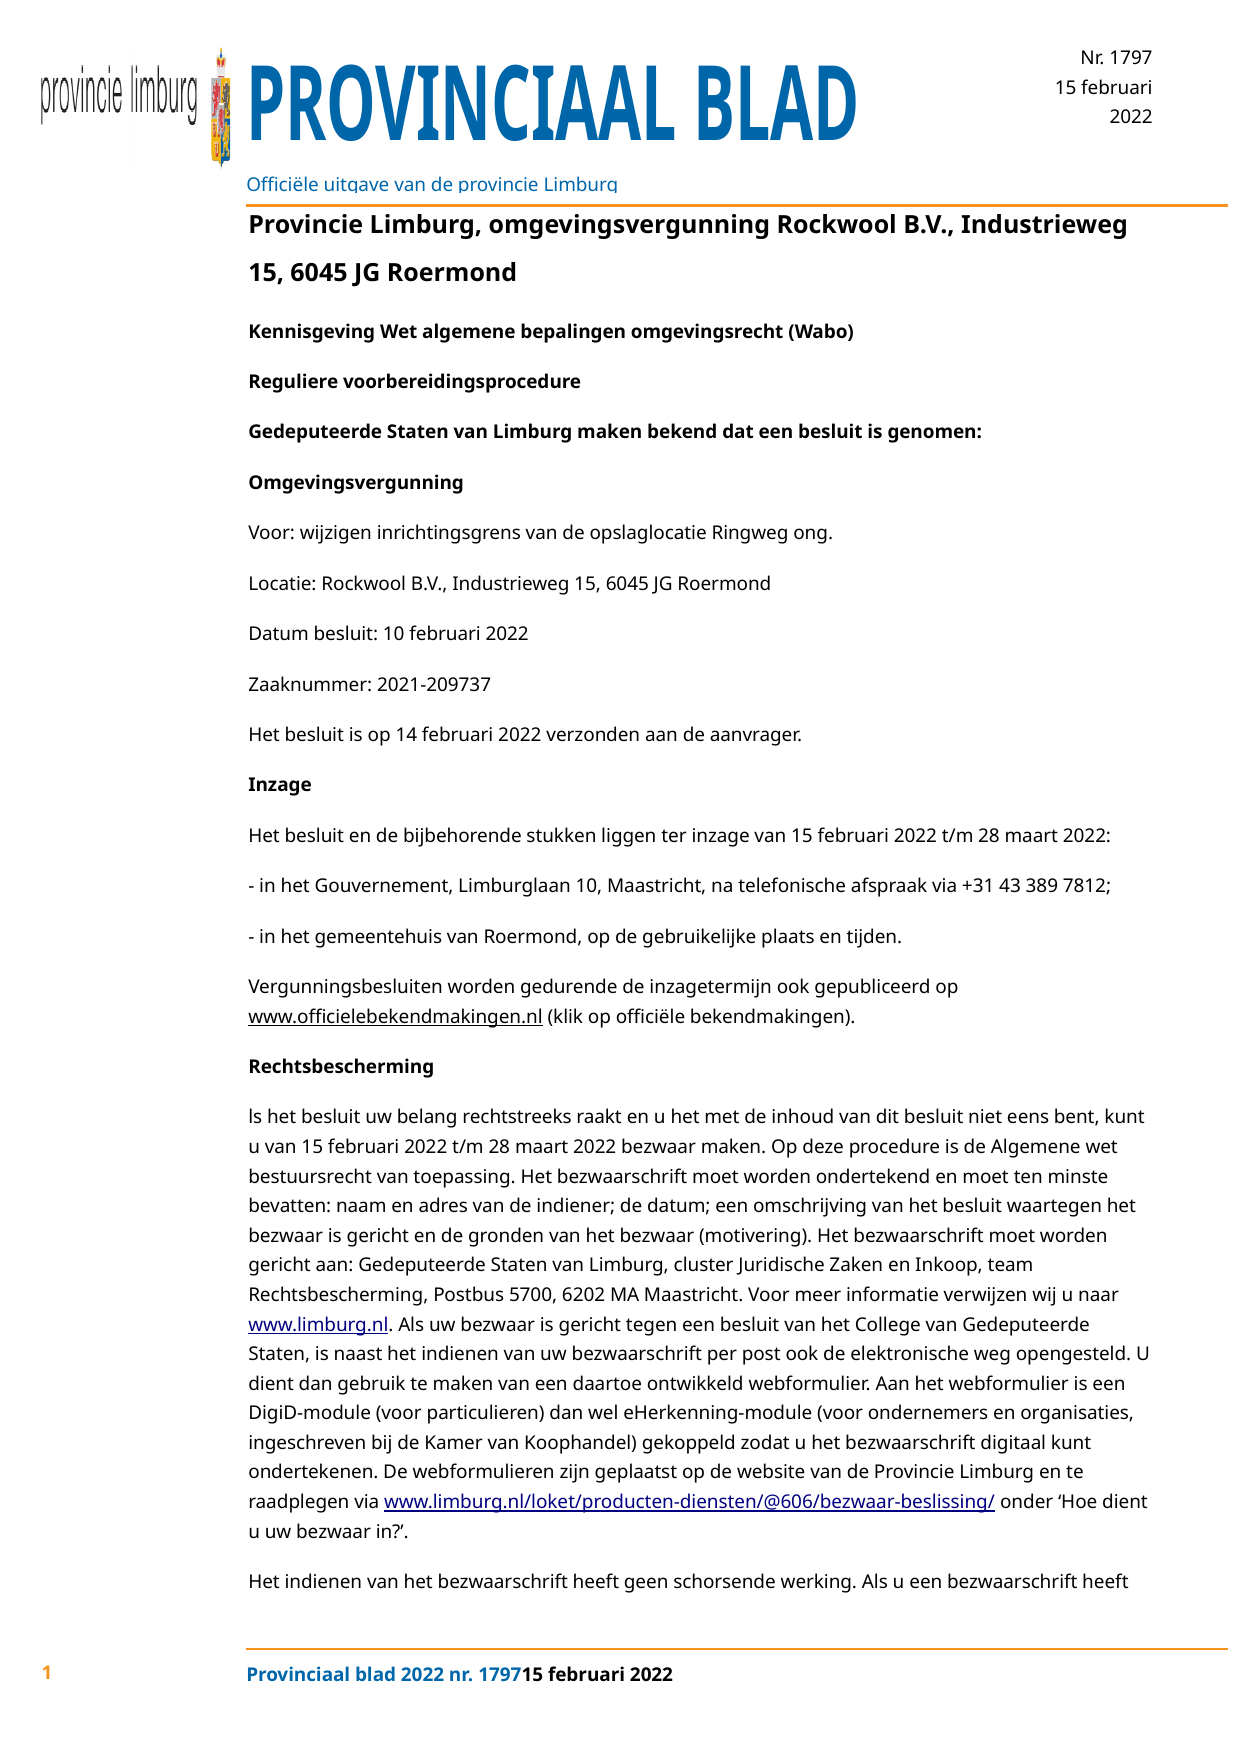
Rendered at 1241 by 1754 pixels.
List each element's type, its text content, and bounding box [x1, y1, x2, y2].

text Vergunningsbesluiten worden gedurende de inzagetermijn ook gepubliceerd op www.officielebekendmakingen.nl (klik op officiële bekendmakingen). [248, 973, 1152, 1029]
text Het besluit en de bijbehorende stukken liggen ter inzage van 15 februari 2022 t/m 28 maart 2022: [248, 822, 1152, 848]
text Locatie: Rockwool B.V., Industrieweg 15, 6045 JG Roermond [248, 570, 1152, 596]
text Het indienen van het bezwaarschrift heeft geen schorsende werking. Als u een bezwaarschrift heeft [248, 1568, 1152, 1594]
text Het besluit is op 14 februari 2022 verzonden aan de aanvrager. [248, 721, 1152, 747]
picture [41, 47, 231, 172]
text ls het besluit uw belang rechtstreeks raakt en u het met de inhoud van dit besluit niet eens bent, kunt u van 15 februari 2022 t/m 28 maart 2022 bezwaar maken. Op deze procedure is de Algemene wet bestuursrecht van toepassing. Het bezwaarschrift moet worden ondertekend en moet ten minste bevatten: naam en adres van de indiener; de datum; een omschrijving van het besluit waartegen het bezwaar is gericht en de gronden van het bezwaar (motivering). Het bezwaarschrift moet worden gericht aan: Gedeputeerde Staten van Limburg, cluster Juridische Zaken en Inkoop, team Rechtsbescherming, Postbus 5700, 6202 MA Maastricht. Voor meer informatie verwijzen wij u naar www.limburg.nl. Als uw bezwaar is gericht tegen een besluit van het College van Gedeputeerde Staten, is naast het indienen van uw bezwaarschrift per post ook de elektronische weg opengesteld. U dient dan gebruik te maken van een daartoe ontwikkeld webformulier. Aan het webformulier is een DigiD-module (voor particulieren) dan wel eHerkenning-module (voor ondernemers en organisaties, ingeschreven bij de Kamer van Koophandel) gekoppeld zodat u het bezwaarschrift digitaal kunt ondertekenen. De webformulieren zijn geplaatst op de website van de Provincie Limburg en te raadplegen via www.limburg.nl/loket/producten-diensten/@606/bezwaar-beslissing/ onder ‘Hoe dient u uw bezwaar in?’. [248, 1104, 1152, 1544]
text Rechtsbescherming [248, 1053, 1152, 1079]
text Inzage [248, 772, 1152, 797]
text Kennisgeving Wet algemene bepalingen omgevingsrecht (Wabo) [248, 318, 1152, 344]
text Reguliere voorbereidingsprocedure [248, 368, 1152, 394]
text Datum besluit: 10 februari 2022 [248, 620, 1152, 646]
text Voor: wijzigen inrichtingsgrens van de opslaglocatie Ringweg ong. [248, 519, 1152, 545]
text Provincie Limburg, omgevingsvergunning Rockwool B.V., Industrieweg 15, 6045 JG Roermond [248, 207, 1152, 288]
text - in het gemeentehuis van Roermond, op de gebruikelijke plaats en tijden. [248, 923, 1152, 949]
text Zaaknummer: 2021-209737 [248, 671, 1152, 697]
text Omgevingsvergunning [248, 469, 1152, 495]
text - in het Gouvernement, Limburglaan 10, Maastricht, na telefonische afspraak via +31 43 389 7812; [248, 872, 1152, 898]
text Gedeputeerde Staten van Limburg maken bekend dat een besluit is genomen: [248, 419, 1152, 444]
